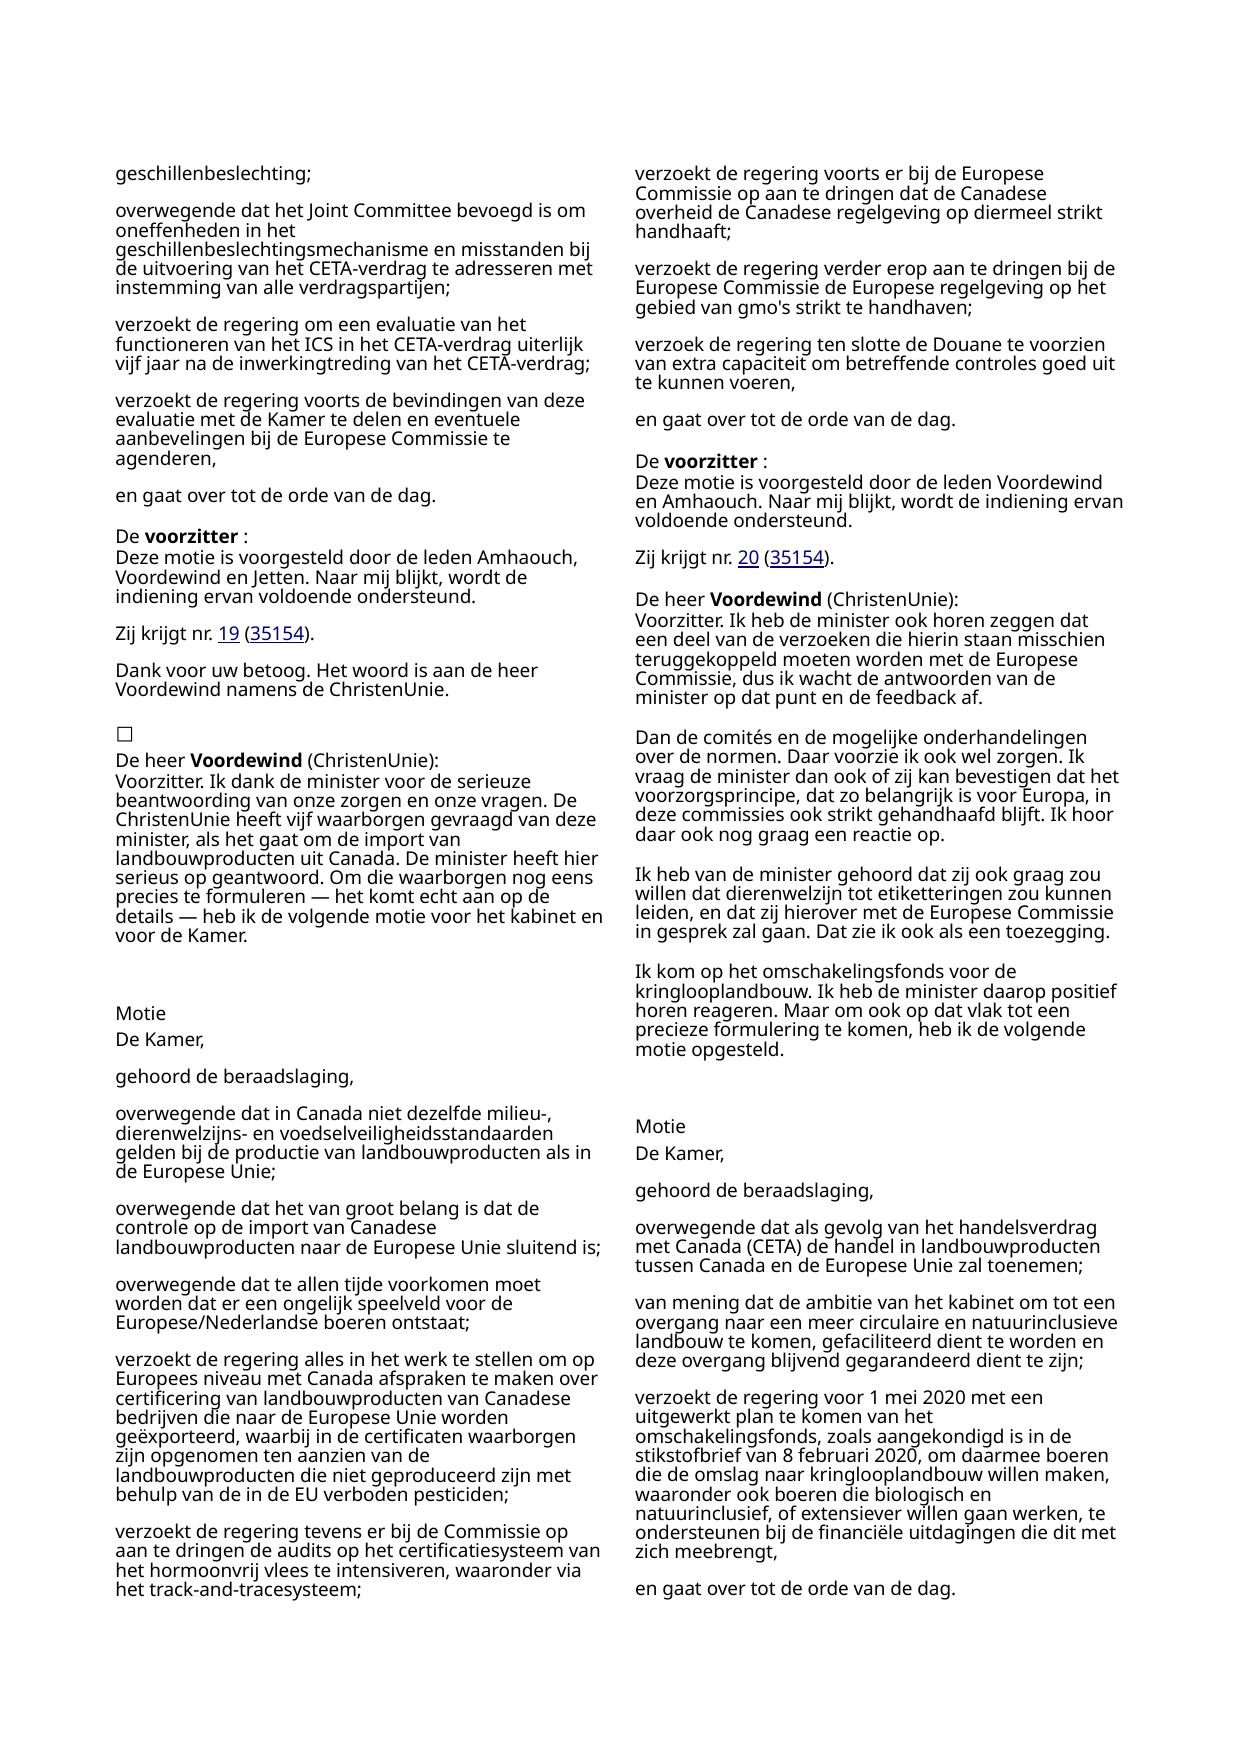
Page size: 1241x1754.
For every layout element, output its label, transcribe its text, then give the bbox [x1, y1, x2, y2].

text Deze motie is voorgesteld door de leden Amhaouch, Voordewind en Jetten. Naar mij blijkt, wordt de indiening ervan voldoende ondersteund. [115, 549, 605, 607]
text Motie [635, 1113, 1125, 1139]
text Zij krijgt nr. 20 (35154). [635, 549, 1125, 569]
text ⬜ [115, 721, 605, 747]
text Dan de comités en de mogelijke onderhandelingen over de normen. Daar voorzie ik ook wel zorgen. Ik vraag de minister dan ook of zij kan bevestigen dat het voorzorgsprincipe, dat zo belangrijk is voor Europa, in deze commissies ook strikt gehandhaafd blijft. Ik hoor daar ook nog graag een reactie op. [635, 729, 1125, 845]
text Voorzitter. Ik dank de minister voor de serieuze beantwoording van onze zorgen en onze vragen. De ChristenUnie heeft vijf waarborgen gevraagd van deze minister, als het gaat om de import van landbouwproducten uit Canada. De minister heeft hier serieus op geantwoord. Om die waarborgen nog eens precies te formuleren — het komt echt aan op de details — heb ik de volgende motie voor het kabinet en voor de Kamer. [115, 773, 605, 946]
text gehoord de beraadslaging, [115, 1068, 605, 1088]
text verzoekt de regering om een evaluatie van het functioneren van het ICS in het CETA-verdrag uiterlijk vijf jaar na de inwerkingtreding van het CETA-verdrag; [115, 316, 605, 374]
text verzoekt de regering tevens er bij de Commissie op aan te dringen de audits op het certificatiesysteem van het hormoonvrij vlees te intensiveren, waaronder via het track-and-tracesysteem; [115, 1523, 605, 1600]
text verzoekt de regering voor 1 mei 2020 met een uitgewerkt plan te komen van het omschakelingsfonds, zoals aangekondigd is in de stikstofbrief van 8 februari 2020, om daarmee boeren die de omslag naar kringlooplandbouw willen maken, waaronder ook boeren die biologisch en natuurinclusief, of extensiever willen gaan werken, te ondersteunen bij de financiële uitdagingen die dit met zich meebrengt, [635, 1389, 1125, 1563]
text Voorzitter. Ik heb de minister ook horen zeggen dat een deel van de verzoeken die hierin staan misschien teruggekoppeld moeten worden met de Europese Commissie, dus ik wacht de antwoorden van de minister op dat punt en de feedback af. [635, 612, 1125, 708]
text overwegende dat in Canada niet dezelfde milieu-, dierenwelzijns- en voedselveiligheidsstandaarden gelden bij de productie van landbouwproducten als in de Europese Unie; [115, 1105, 605, 1182]
text en gaat over tot de orde van de dag. [635, 1580, 1125, 1599]
text De voorzitter : [115, 524, 605, 549]
text Ik kom op het omschakelingsfonds voor de kringlooplandbouw. Ik heb de minister daarop positief horen reageren. Maar om ook op dat vlak tot een precieze formulering te komen, heb ik de volgende motie opgesteld. [635, 963, 1125, 1060]
text Dank voor uw betoog. Het woord is aan de heer Voordewind namens de ChristenUnie. [115, 662, 605, 701]
text van mening dat de ambitie van het kabinet om tot een overgang naar een meer circulaire en natuurinclusieve landbouw te komen, gefaciliteerd dient te worden en deze overgang blijvend gegarandeerd dient te zijn; [635, 1294, 1125, 1371]
text De heer Voordewind (ChristenUnie): [635, 586, 1125, 612]
text geschillenbeslechting; [115, 165, 605, 184]
text en gaat over tot de orde van de dag. [115, 487, 605, 506]
text De Kamer, [115, 1031, 605, 1051]
text en gaat over tot de orde van de dag. [635, 411, 1125, 430]
text De Kamer, [635, 1145, 1125, 1164]
text verzoekt de regering voorts de bevindingen van deze evaluatie met de Kamer te delen en eventuele aanbevelingen bij de Europese Commissie te agenderen, [115, 392, 605, 469]
text gehoord de beraadslaging, [635, 1182, 1125, 1201]
text Deze motie is voorgesteld door de leden Voordewind en Amhaouch. Naar mij blijkt, wordt de indiening ervan voldoende ondersteund. [635, 474, 1125, 532]
text overwegende dat te allen tijde voorkomen moet worden dat er een ongelijk speelveld voor de Europese/Nederlandse boeren ontstaat; [115, 1276, 605, 1333]
text overwegende dat als gevolg van het handelsverdrag met Canada (CETA) de handel in landbouwproducten tussen Canada en de Europese Unie zal toenemen; [635, 1219, 1125, 1277]
text De voorzitter : [635, 448, 1125, 474]
text verzoek de regering ten slotte de Douane te voorzien van extra capaciteit om betreffende controles goed uit te kunnen voeren, [635, 336, 1125, 393]
text De heer Voordewind (ChristenUnie): [115, 747, 605, 773]
text overwegende dat het van groot belang is dat de controle op de import van Canadese landbouwproducten naar de Europese Unie sluitend is; [115, 1200, 605, 1258]
text Zij krijgt nr. 19 (35154). [115, 625, 605, 644]
text overwegende dat het Joint Committee bevoegd is om oneffenheden in het geschillenbeslechtingsmechanisme en misstanden bij de uitvoering van het CETA-verdrag te adresseren met instemming van alle verdragspartijen; [115, 202, 605, 299]
text verzoekt de regering alles in het werk te stellen om op Europees niveau met Canada afspraken te maken over certificering van landbouwproducten van Canadese bedrijven die naar de Europese Unie worden geëxporteerd, waarbij in de certificaten waarborgen zijn opgenomen ten aanzien van de landbouwproducten die niet geproduceerd zijn met behulp van de in de EU verboden pesticiden; [115, 1351, 605, 1505]
text verzoekt de regering verder erop aan te dringen bij de Europese Commissie de Europese regelgeving op het gebied van gmo's strikt te handhaven; [635, 260, 1125, 318]
text Ik heb van de minister gehoord dat zij ook graag zou willen dat dierenwelzijn tot etiketteringen zou kunnen leiden, en dat zij hierover met de Europese Commissie in gesprek zal gaan. Dat zie ik ook als een toezegging. [635, 866, 1125, 943]
text verzoekt de regering voorts er bij de Europese Commissie op aan te dringen dat de Canadese overheid de Canadese regelgeving op diermeel strikt handhaaft; [635, 165, 1125, 242]
text Motie [115, 1000, 605, 1025]
